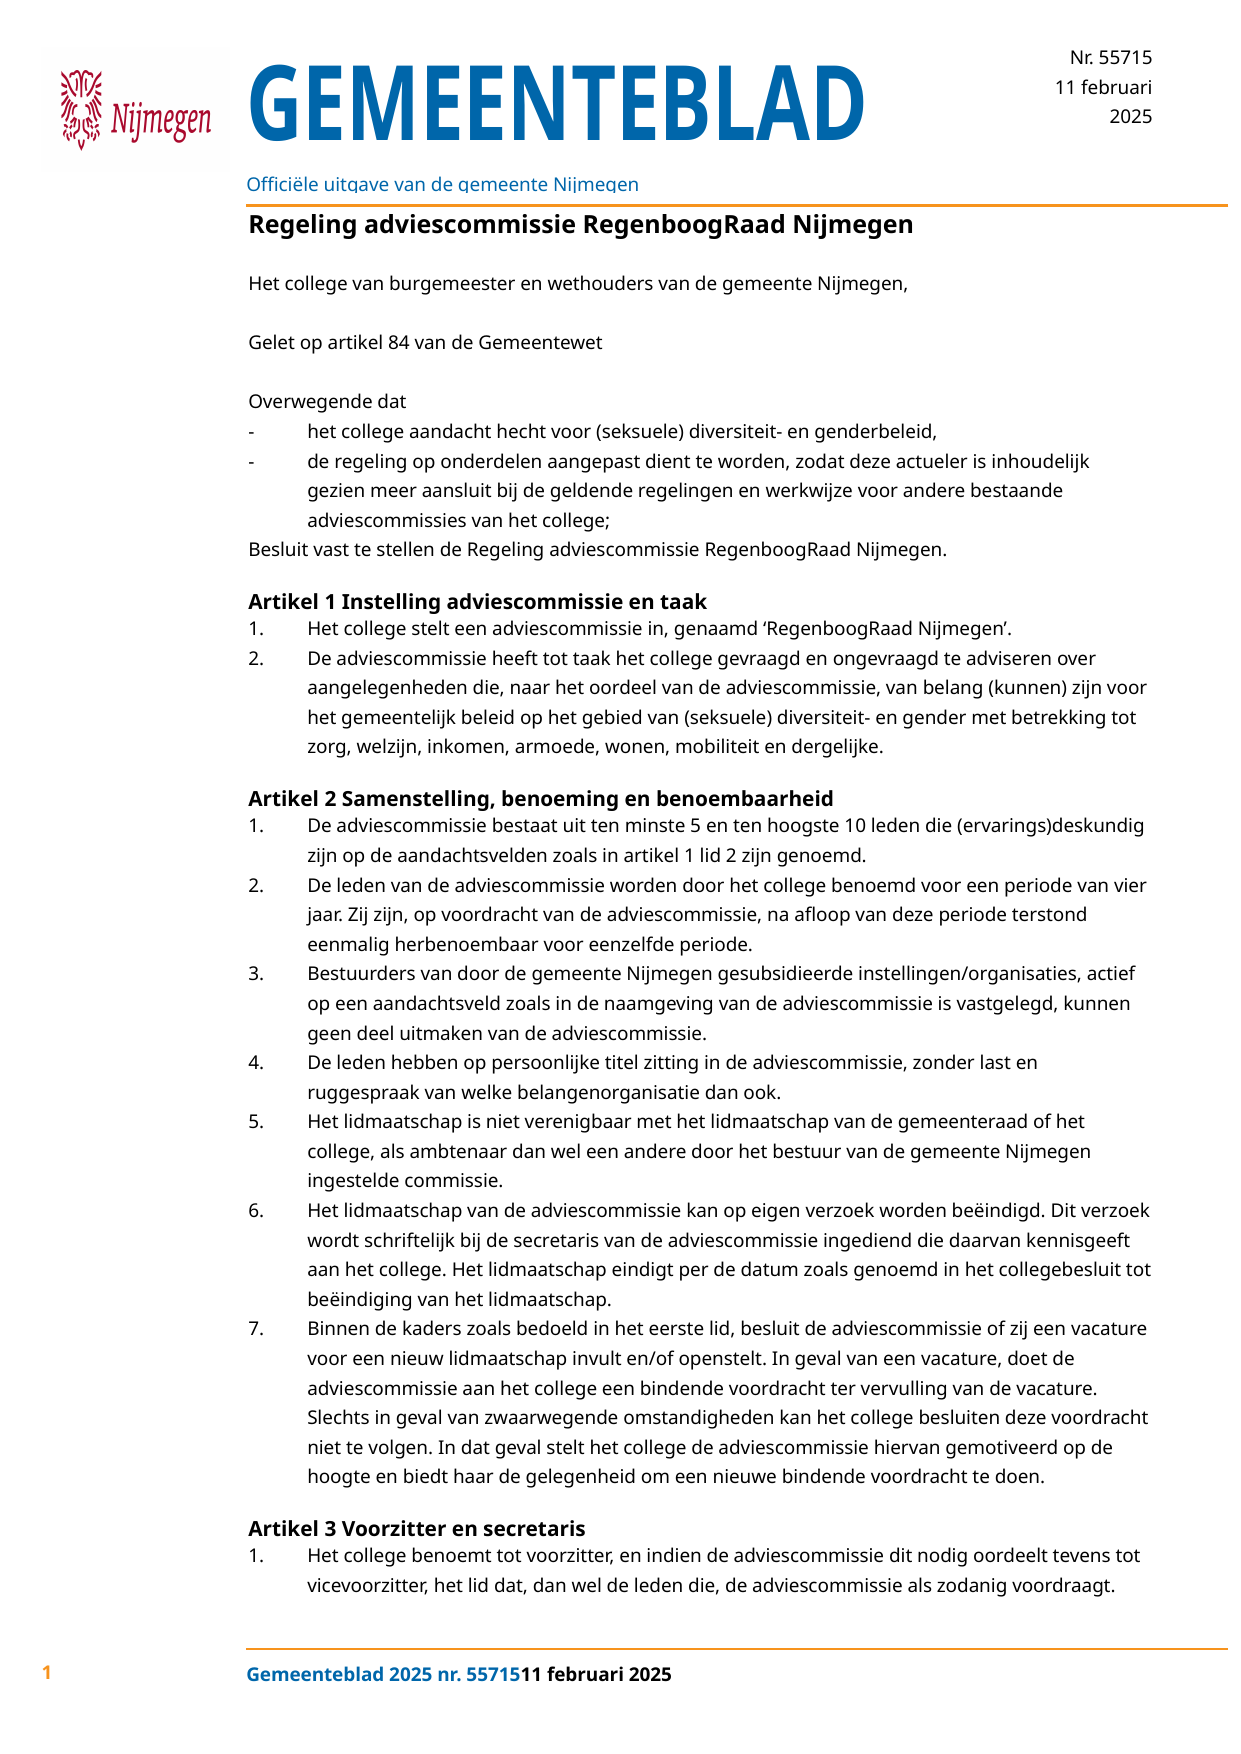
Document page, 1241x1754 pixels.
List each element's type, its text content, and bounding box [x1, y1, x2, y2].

list Het lidmaatschap van de adviescommissie kan op eigen verzoek worden beëindigd. Dit verzoek wordt schriftelijk bij de secretaris van de adviescommissie ingediend die daarvan kennisgeeft aan het college. Het lidmaatschap eindigt per de datum zoals genoemd in het collegebesluit tot beëindiging van het lidmaatschap. [248, 1197, 1152, 1312]
list De leden van de adviescommissie worden door het college benoemd voor een periode van vier jaar. Zij zijn, op voordracht van de adviescommissie, na afloop van deze periode terstond eenmalig herbenoembaar voor eenzelfde periode. [248, 872, 1152, 957]
list Het lidmaatschap is niet verenigbaar met het lidmaatschap van de gemeenteraad of het college, als ambtenaar dan wel een andere door het bestuur van de gemeente Nijmegen ingestelde commissie. [248, 1108, 1152, 1193]
list De leden hebben op persoonlijke titel zitting in de adviescommissie, zonder last en ruggespraak van welke belangenorganisatie dan ook. [248, 1049, 1152, 1104]
text Gelet op artikel 84 van de Gemeentewet [248, 329, 1152, 355]
list Bestuurders van door de gemeente Nijmegen gesubsidieerde instellingen/organisaties, actief op een aandachtsveld zoals in de naamgeving van de adviescommissie is vastgelegd, kunnen geen deel uitmaken van de adviescommissie. [248, 961, 1152, 1045]
list het college aandacht hecht voor (seksuele) diversiteit- en genderbeleid, [248, 418, 1152, 444]
text Regeling adviescommissie RegenboogRaad Nijmegen [248, 207, 1152, 241]
text Artikel 2 Samenstelling, benoeming en benoembaarheid [248, 784, 1152, 813]
list Het college benoemt tot voorzitter, en indien de adviescommissie dit nodig oordeelt tevens tot vicevoorzitter, het lid dat, dan wel de leden die, de adviescommissie als zodanig voordraagt. [248, 1542, 1152, 1598]
list de regeling op onderdelen aangepast dient te worden, zodat deze actueler is inhoudelijk gezien meer aansluit bij de geldende regelingen en werkwijze voor andere bestaande adviescommissies van het college; [248, 448, 1152, 533]
text Artikel 3 Voorzitter en secretaris [248, 1514, 1152, 1542]
list De adviescommissie bestaat uit ten minste 5 en ten hoogste 10 leden die (ervarings)deskundig zijn op de aandachtsvelden zoals in artikel 1 lid 2 zijn genoemd. [248, 813, 1152, 868]
text Het college van burgemeester en wethouders van de gemeente Nijmegen, [248, 270, 1152, 296]
text Besluit vast te stellen de Regeling adviescommissie RegenboogRaad Nijmegen. [248, 537, 1152, 562]
list De adviescommissie heeft tot taak het college gevraagd en ongevraagd te adviseren over aangelegenheden die, naar het oordeel van de adviescommissie, van belang (kunnen) zijn voor het gemeentelijk beleid op het gebied van (seksuele) diversiteit- en gender met betrekking tot zorg, welzijn, inkomen, armoede, wonen, mobiliteit en dergelijke. [248, 645, 1152, 759]
list Het college stelt een adviescommissie in, genaamd ‘RegenboogRaad Nijmegen’. [248, 615, 1152, 641]
list Binnen de kaders zoals bedoeld in het eerste lid, besluit de adviescommissie of zij een vacature voor een nieuw lidmaatschap invult en/of openstelt. In geval van een vacature, doet de adviescommissie aan het college een bindende voordracht ter vervulling van de vacature. Slechts in geval van zwaarwegende omstandigheden kan het college besluiten deze voordracht niet te volgen. In dat geval stelt het college de adviescommissie hiervan gemotiveerd op de hoogte en biedt haar de gelegenheid om een nieuwe bindende voordracht te doen. [248, 1316, 1152, 1489]
picture [41, 47, 231, 172]
text Artikel 1 Instelling adviescommissie en taak [248, 587, 1152, 615]
text Overwegende dat [248, 389, 1152, 414]
